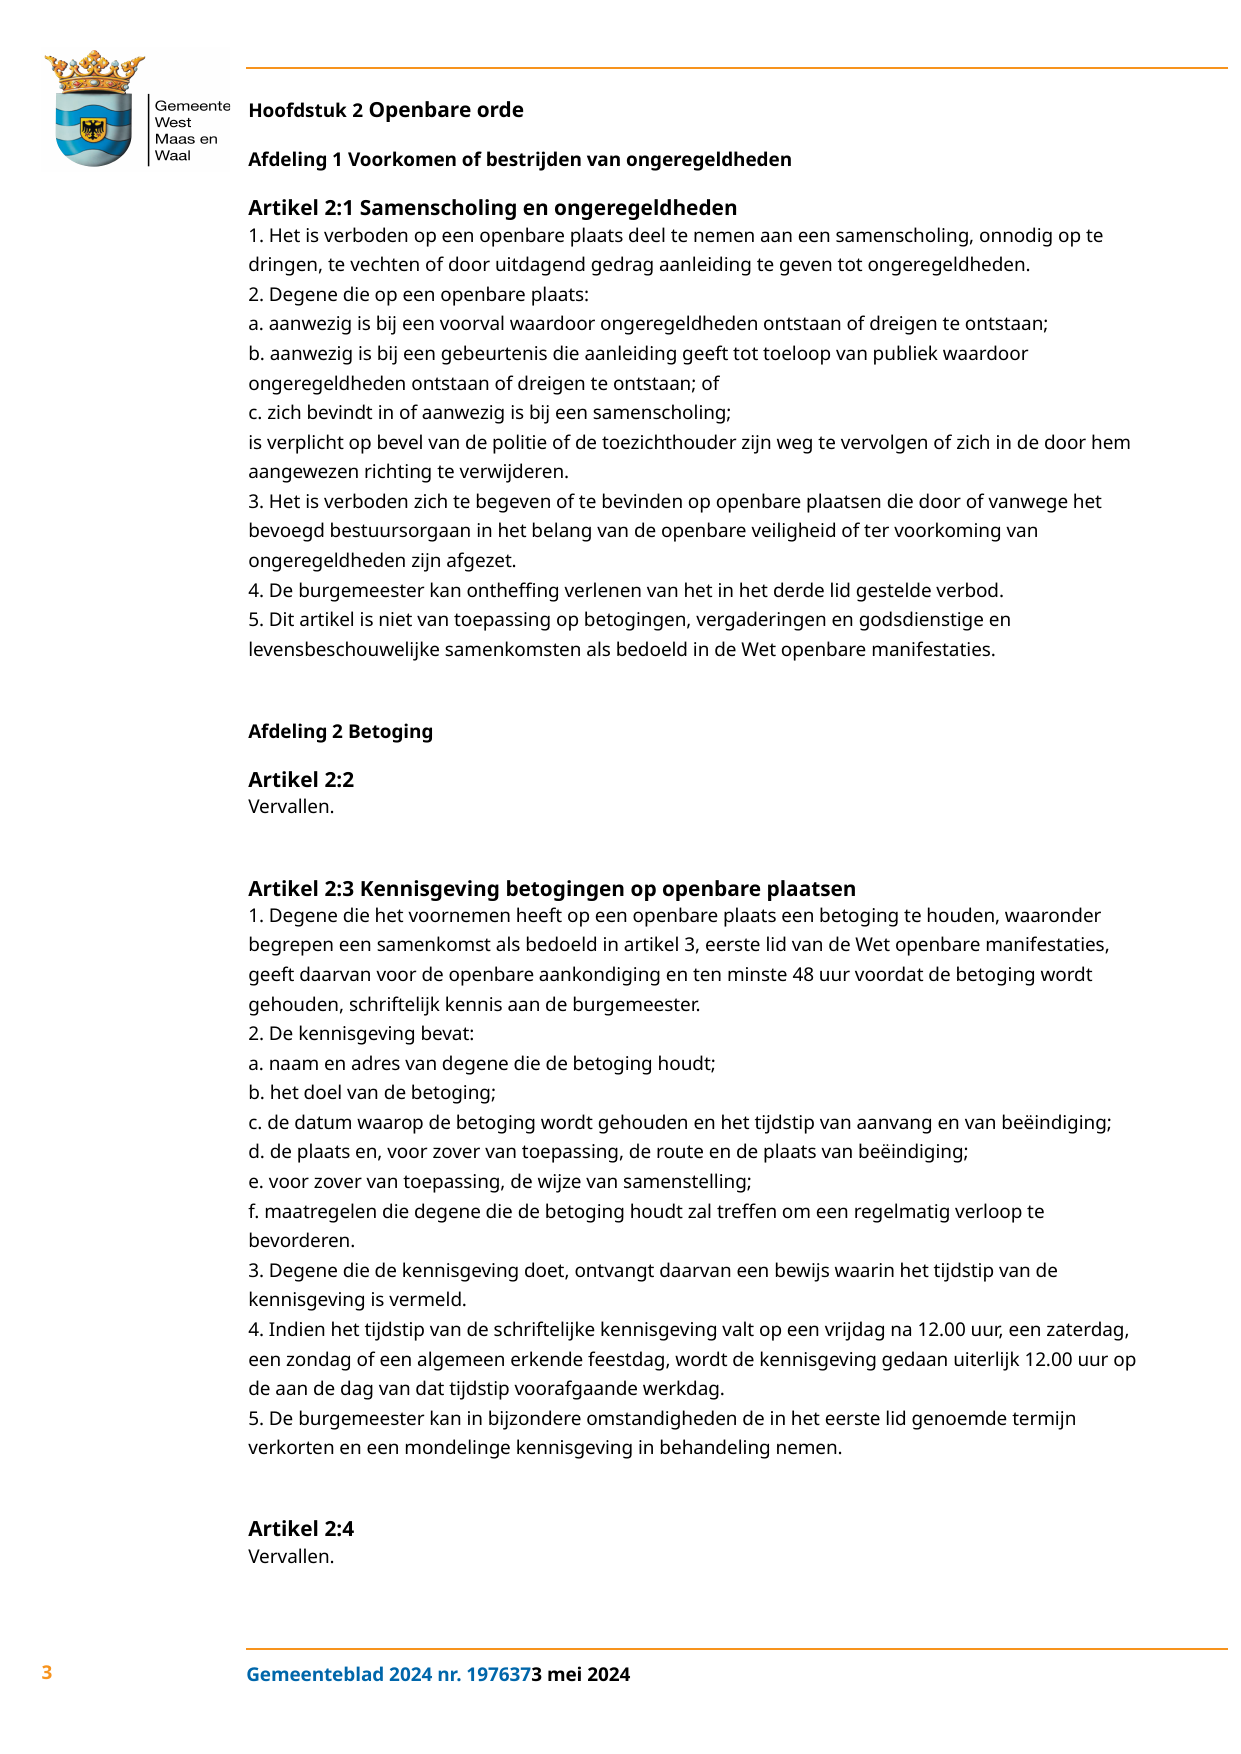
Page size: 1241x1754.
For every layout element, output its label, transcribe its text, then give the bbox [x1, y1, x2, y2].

text 3. Het is verboden zich te begeven of te bevinden op openbare plaatsen die door of vanwege het bevoegd bestuursorgaan in het belang van de openbare veiligheid of ter voorkoming van ongeregeldheden zijn afgezet. [248, 488, 1152, 573]
text Afdeling 1 Voorkomen of bestrijden van ongeregeldheden [248, 144, 1152, 172]
text Afdeling 2 Betoging [248, 716, 1152, 744]
text 4. De burgemeester kan ontheffing verlenen van het in het derde lid gestelde verbod. [248, 577, 1152, 602]
text c. de datum waarop de betoging wordt gehouden en het tijdstip van aanvang en van beëindiging; [248, 1109, 1152, 1135]
text d. de plaats en, voor zover van toepassing, de route en de plaats van beëindiging; [248, 1139, 1152, 1164]
text 2. Degene die op een openbare plaats: [248, 281, 1152, 307]
text 5. De burgemeester kan in bijzondere omstandigheden de in het eerste lid genoemde termijn verkorten en een mondelinge kennisgeving in behandeling nemen. [248, 1405, 1152, 1460]
text Artikel 2:2 [248, 765, 1152, 794]
text 1. Degene die het voornemen heeft op een openbare plaats een betoging te houden, waaronder begrepen een samenkomst als bedoeld in artikel 3, eerste lid van de Wet openbare manifestaties, geeft daarvan voor de openbare aankondiging en ten minste 48 uur voordat de betoging wordt gehouden, schriftelijk kennis aan de burgemeester. [248, 902, 1152, 1017]
text Artikel 2:4 [248, 1514, 1152, 1543]
text c. zich bevindt in of aanwezig is bij een samenscholing; [248, 399, 1152, 425]
text Vervallen. [248, 794, 1152, 819]
text b. het doel van de betoging; [248, 1079, 1152, 1105]
text is verplicht op bevel van de politie of de toezichthouder zijn weg te vervolgen of zich in de door hem aangewezen richting te verwijderen. [248, 429, 1152, 484]
text 3. Degene die de kennisgeving doet, ontvangt daarvan een bewijs waarin het tijdstip van de kennisgeving is vermeld. [248, 1257, 1152, 1312]
text e. voor zover van toepassing, de wijze van samenstelling; [248, 1168, 1152, 1194]
text 1. Het is verboden op een openbare plaats deel te nemen aan een samenscholing, onnodig op te dringen, te vechten of door uitdagend gedrag aanleiding te geven tot ongeregeldheden. [248, 222, 1152, 277]
text 2. De kennisgeving bevat: [248, 1020, 1152, 1046]
text Artikel 2:3 Kennisgeving betogingen op openbare plaatsen [248, 874, 1152, 902]
text f. maatregelen die degene die de betoging houdt zal treffen om een regelmatig verloop te bevorderen. [248, 1198, 1152, 1253]
picture [41, 47, 231, 172]
text 4. Indien het tijdstip van de schriftelijke kennisgeving valt op een vrijdag na 12.00 uur, een zaterdag, een zondag of een algemeen erkende feestdag, wordt de kennisgeving gedaan uiterlijk 12.00 uur op de aan de dag van dat tijdstip voorafgaande werkdag. [248, 1316, 1152, 1401]
text Artikel 2:1 Samenscholing en ongeregeldheden [248, 193, 1152, 222]
text Hoofdstuk 2 Openbare orde [248, 95, 1152, 123]
text b. aanwezig is bij een gebeurtenis die aanleiding geeft tot toeloop van publiek waardoor ongeregeldheden ontstaan of dreigen te ontstaan; of [248, 340, 1152, 395]
text Vervallen. [248, 1543, 1152, 1569]
text a. aanwezig is bij een voorval waardoor ongeregeldheden ontstaan of dreigen te ontstaan; [248, 311, 1152, 336]
text a. naam en adres van degene die de betoging houdt; [248, 1050, 1152, 1076]
text 5. Dit artikel is niet van toepassing op betogingen, vergaderingen en godsdienstige en levensbeschouwelijke samenkomsten als bedoeld in de Wet openbare manifestaties. [248, 606, 1152, 662]
